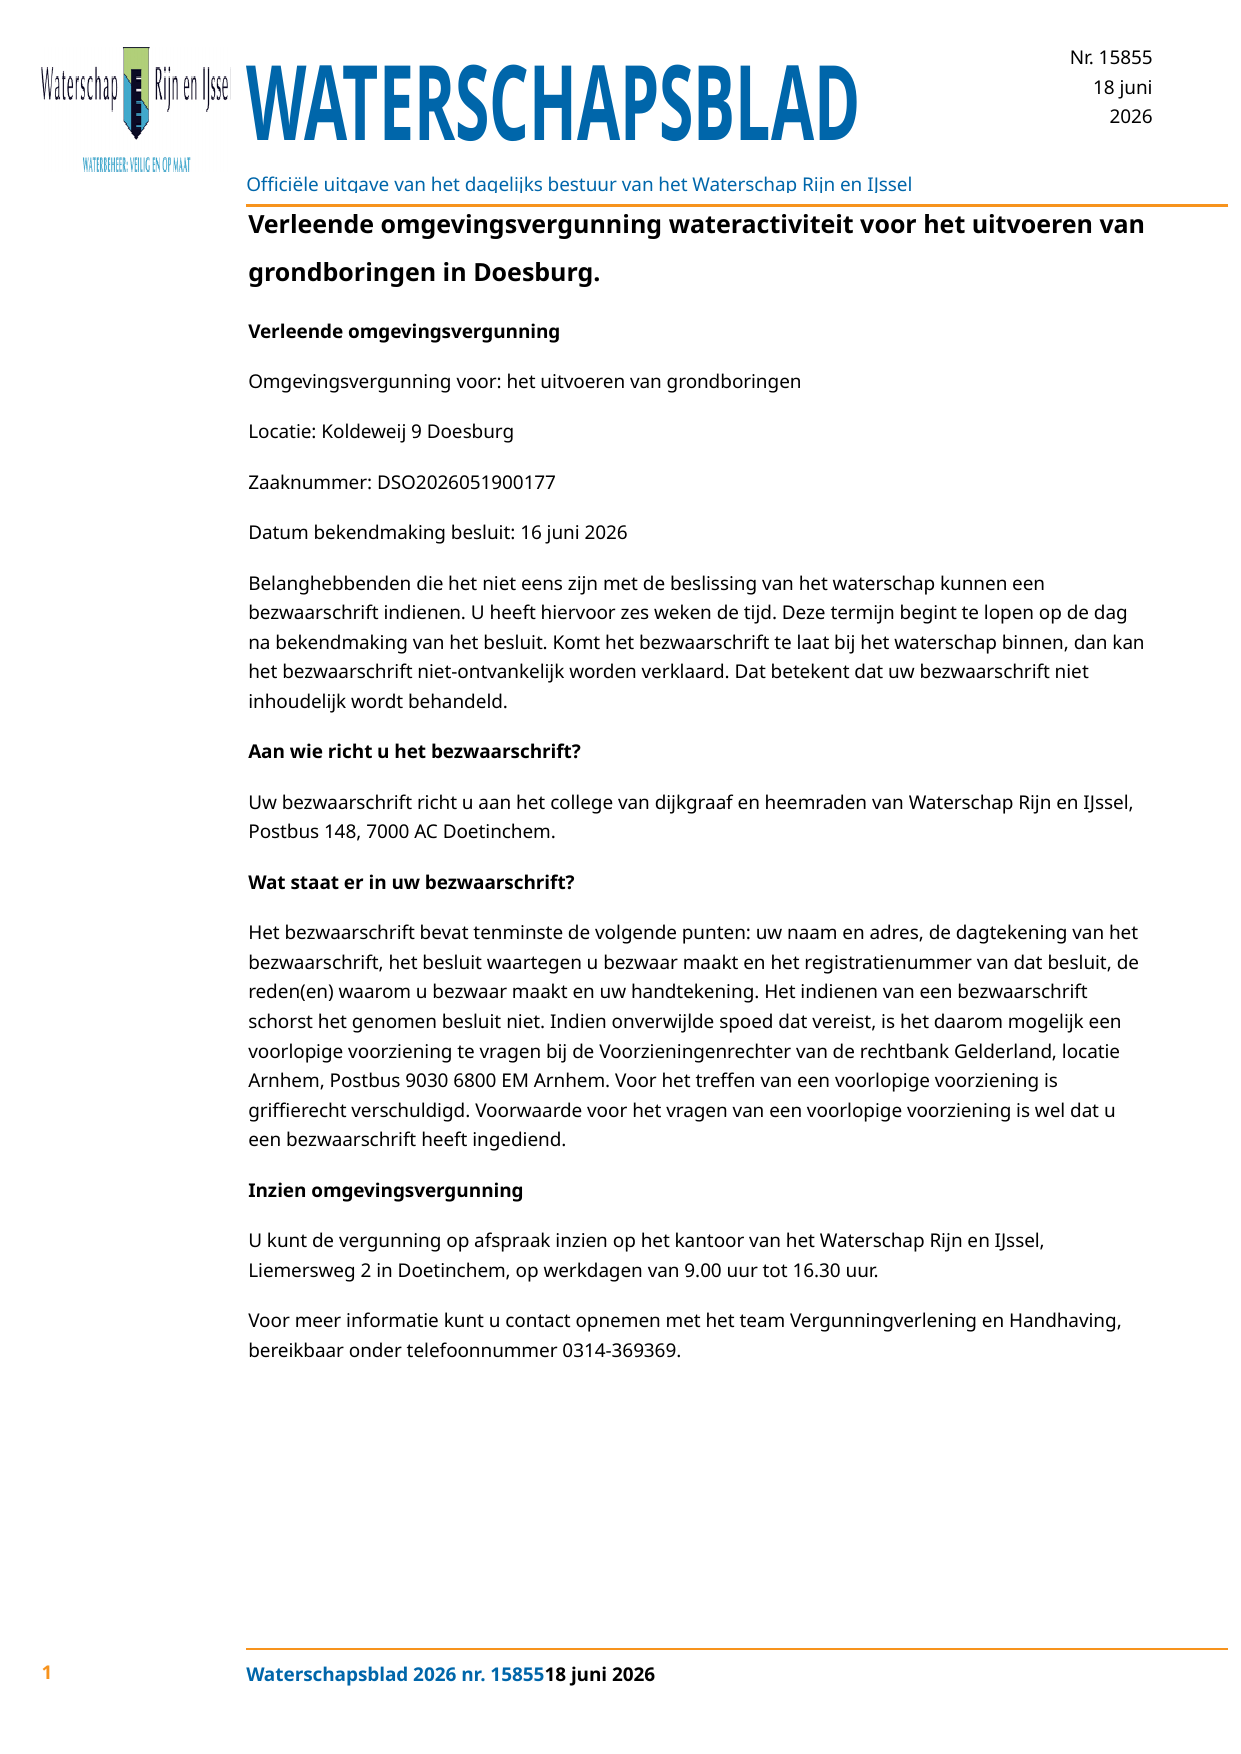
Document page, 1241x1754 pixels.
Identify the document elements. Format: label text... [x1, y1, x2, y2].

text Omgevingsvergunning voor: het uitvoeren van grondboringen [248, 368, 1152, 394]
text Verleende omgevingsvergunning wateractiviteit voor het uitvoeren van grondboringen in Doesburg. [248, 207, 1152, 288]
text Wat staat er in uw bezwaarschrift? [248, 869, 1152, 895]
picture [41, 47, 231, 172]
text Locatie: Koldeweij 9 Doesburg [248, 419, 1152, 444]
text Uw bezwaarschrift richt u aan het college van dijkgraaf en heemraden van Waterschap Rijn en IJssel, Postbus 148, 7000 AC Doetinchem. [248, 789, 1152, 844]
text Verleende omgevingsvergunning [248, 318, 1152, 344]
text Belanghebbenden die het niet eens zijn met de beslissing van het waterschap kunnen een bezwaarschrift indienen. U heeft hiervoor zes weken de tijd. Deze termijn begint te lopen op de dag na bekendmaking van het besluit. Komt het bezwaarschrift te laat bij het waterschap binnen, dan kan het bezwaarschrift niet-ontvankelijk worden verklaard. Dat betekent dat uw bezwaarschrift niet inhoudelijk wordt behandeld. [248, 570, 1152, 714]
text Voor meer informatie kunt u contact opnemen met het team Vergunningverlening en Handhaving, bereikbaar onder telefoonnummer 0314-369369. [248, 1307, 1152, 1363]
text Datum bekendmaking besluit: 16 juni 2026 [248, 519, 1152, 545]
text Aan wie richt u het bezwaarschrift? [248, 739, 1152, 764]
text Inzien omgevingsvergunning [248, 1177, 1152, 1203]
text U kunt de vergunning op afspraak inzien op het kantoor van het Waterschap Rijn en IJssel, Liemersweg 2 in Doetinchem, op werkdagen van 9.00 uur tot 16.30 uur. [248, 1227, 1152, 1283]
text Het bezwaarschrift bevat tenminste de volgende punten: uw naam en adres, de dagtekening van het bezwaarschrift, het besluit waartegen u bezwaar maakt en het registratienummer van dat besluit, de reden(en) waarom u bezwaar maakt en uw handtekening. Het indienen van een bezwaarschrift schorst het genomen besluit niet. Indien onverwijlde spoed dat vereist, is het daarom mogelijk een voorlopige voorziening te vragen bij de Voorzieningenrechter van de rechtbank Gelderland, locatie Arnhem, Postbus 9030 6800 EM Arnhem. Voor het treffen van een voorlopige voorziening is griffierecht verschuldigd. Voorwaarde voor het vragen van een voorlopige voorziening is wel dat u een bezwaarschrift heeft ingediend. [248, 919, 1152, 1152]
text Zaaknummer: DSO2026051900177 [248, 469, 1152, 495]
